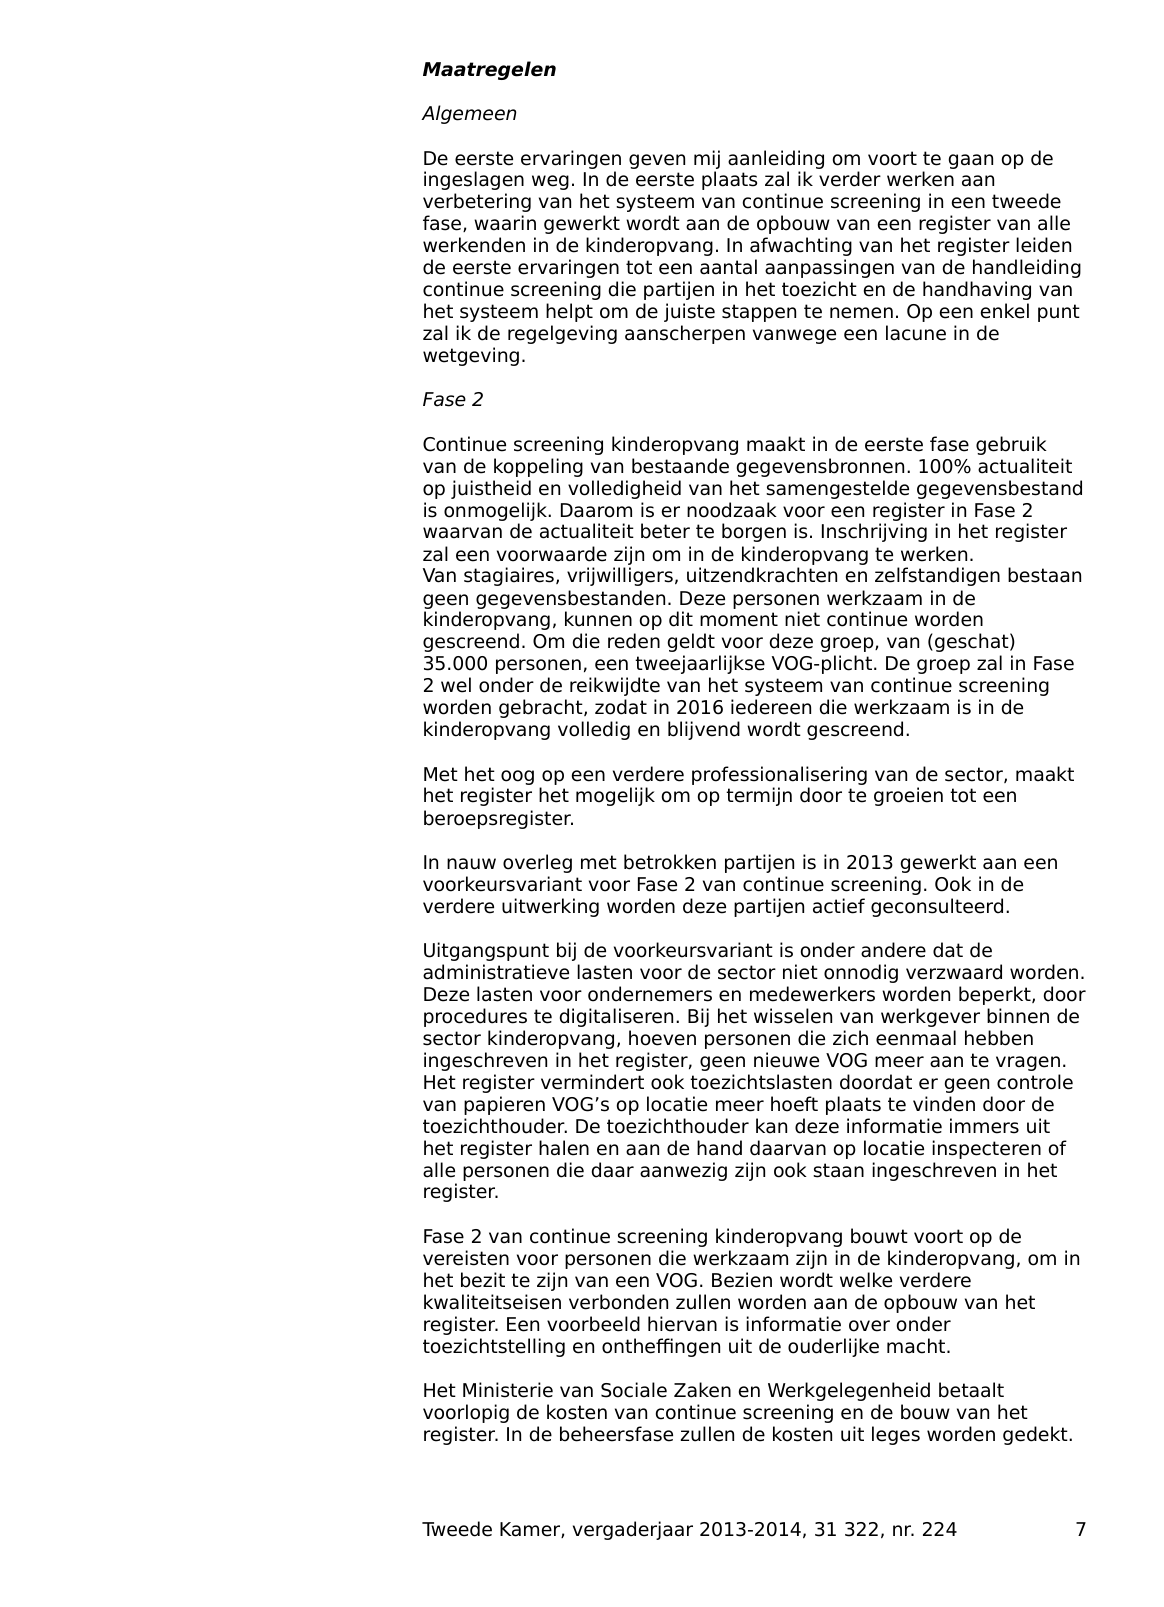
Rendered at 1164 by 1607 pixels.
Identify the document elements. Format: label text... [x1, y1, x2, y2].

text Met het oog op een verdere professionalisering van de sector, maakt het register het mogelijk om op termijn door te groeien tot een beroepsregister. [422, 763, 1087, 829]
text Uitgangspunt bij de voorkeursvariant is onder andere dat de administratieve lasten voor de sector niet onnodig verzwaard worden. Deze lasten voor ondernemers en medewerkers worden beperkt, door procedures te digitaliseren. Bij het wisselen van werkgever binnen de sector kinderopvang, hoeven personen die zich eenmaal hebben ingeschreven in het register, geen nieuwe VOG meer aan te vragen. Het register vermindert ook toezichtslasten doordat er geen controle van papieren VOG’s op locatie meer hoeft plaats te vinden door de toezichthouder. De toezichthouder kan deze informatie immers uit het register halen en aan de hand daarvan op locatie inspecteren of alle personen die daar aanwezig zijn ook staan ingeschreven in het register. [422, 940, 1087, 1203]
text Fase 2 van continue screening kinderopvang bouwt voort op de vereisten voor personen die werkzaam zijn in de kinderopvang, om in het bezit te zijn van een VOG. Bezien wordt welke verdere kwaliteitseisen verbonden zullen worden aan de opbouw van het register. Een voorbeeld hiervan is informatie over onder toezichtstelling en ontheffingen uit de ouderlijke macht. [422, 1226, 1087, 1357]
subtitle Algemeen [422, 103, 1087, 125]
text De eerste ervaringen geven mij aanleiding om voort te gaan op de ingeslagen weg. In de eerste plaats zal ik verder werken aan verbetering van het systeem van continue screening in een tweede fase, waarin gewerkt wordt aan de opbouw van een register van alle werkenden in de kinderopvang. In afwachting van het register leiden de eerste ervaringen tot een aantal aanpassingen van de handleiding continue screening die partijen in het toezicht en de handhaving van het systeem helpt om de juiste stappen te nemen. Op een enkel punt zal ik de regelgeving aanscherpen vanwege een lacune in de wetgeving. [422, 147, 1087, 367]
text Continue screening kinderopvang maakt in de eerste fase gebruik van de koppeling van bestaande gegevensbronnen. 100% actualiteit op juistheid en volledigheid van het samengestelde gegevensbestand is onmogelijk. Daarom is er noodzaak voor een register in Fase 2 waarvan de actualiteit beter te borgen is. Inschrijving in het register zal een voorwaarde zijn om in de kinderopvang te werken. [422, 433, 1087, 565]
subtitle Maatregelen [422, 59, 1087, 81]
text In nauw overleg met betrokken partijen is in 2013 gewerkt aan een voorkeursvariant voor Fase 2 van continue screening. Ook in de verdere uitwerking worden deze partijen actief geconsulteerd. [422, 852, 1087, 917]
subtitle Fase 2 [422, 389, 1087, 411]
text Het Ministerie van Sociale Zaken en Werkgelegenheid betaalt voorlopig de kosten van continue screening en de bouw van het register. In de beheersfase zullen de kosten uit leges worden gedekt. [422, 1380, 1087, 1446]
text Van stagiaires, vrijwilligers, uitzendkrachten en zelfstandigen bestaan geen gegevensbestanden. Deze personen werkzaam in de kinderopvang, kunnen op dit moment niet continue worden gescreend. Om die reden geldt voor deze groep, van (geschat) 35.000 personen, een tweejaarlijkse VOG-plicht. De groep zal in Fase 2 wel onder de reikwijdte van het systeem van continue screening worden gebracht, zodat in 2016 iedereen die werkzaam is in de kinderopvang volledig en blijvend wordt gescreend. [422, 565, 1087, 741]
